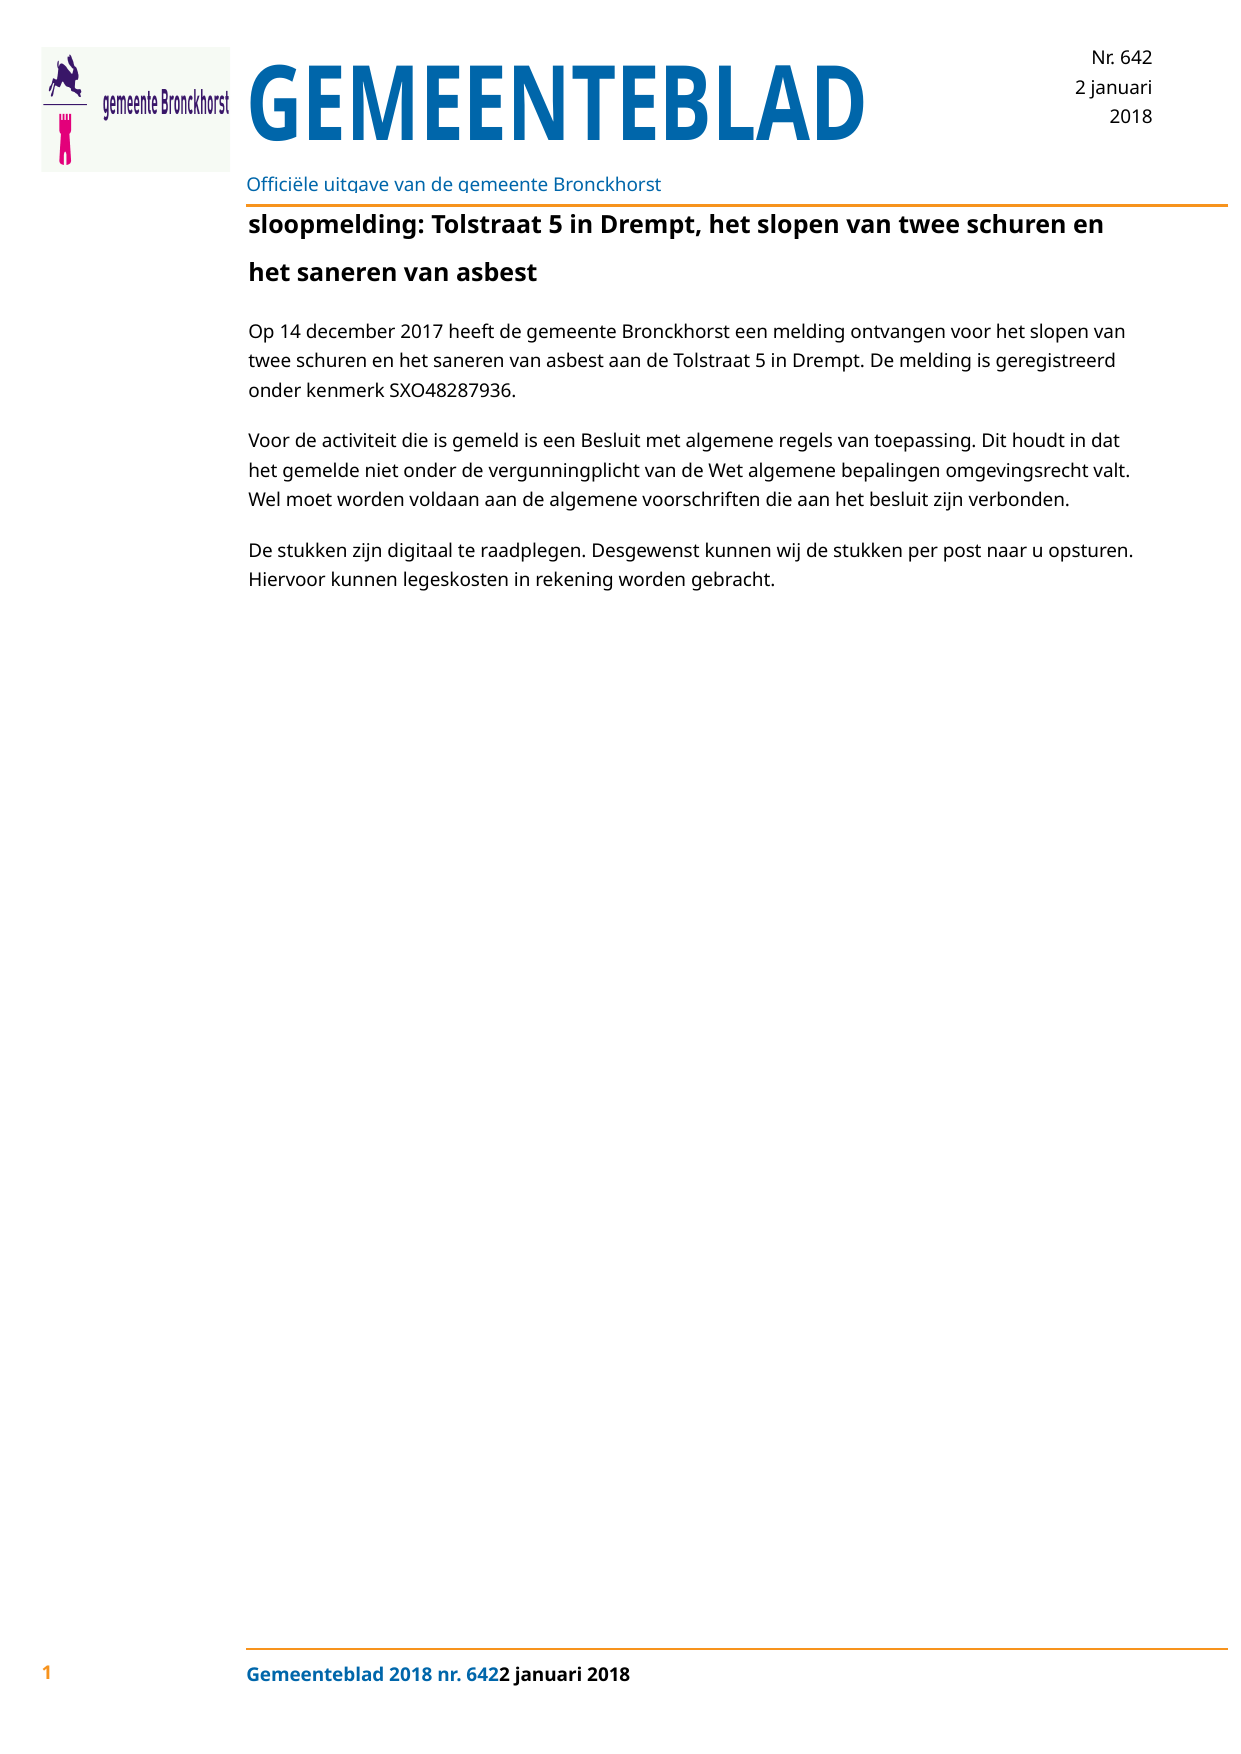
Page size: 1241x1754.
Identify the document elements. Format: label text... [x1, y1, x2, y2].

text Op 14 december 2017 heeft de gemeente Bronckhorst een melding ontvangen voor het slopen van twee schuren en het saneren van asbest aan de Tolstraat 5 in Drempt. De melding is geregistreerd onder kenmerk SXO48287936. [248, 318, 1152, 403]
text Voor de activiteit die is gemeld is een Besluit met algemene regels van toepassing. Dit houdt in dat het gemelde niet onder de vergunningplicht van de Wet algemene bepalingen omgevingsrecht valt. Wel moet worden voldaan aan de algemene voorschriften die aan het besluit zijn verbonden. [248, 427, 1152, 512]
text De stukken zijn digitaal te raadplegen. Desgewenst kunnen wij de stukken per post naar u opsturen. Hiervoor kunnen legeskosten in rekening worden gebracht. [248, 537, 1152, 592]
text sloopmelding: Tolstraat 5 in Drempt, het slopen van twee schuren en het saneren van asbest [248, 207, 1152, 288]
picture [41, 47, 231, 172]
